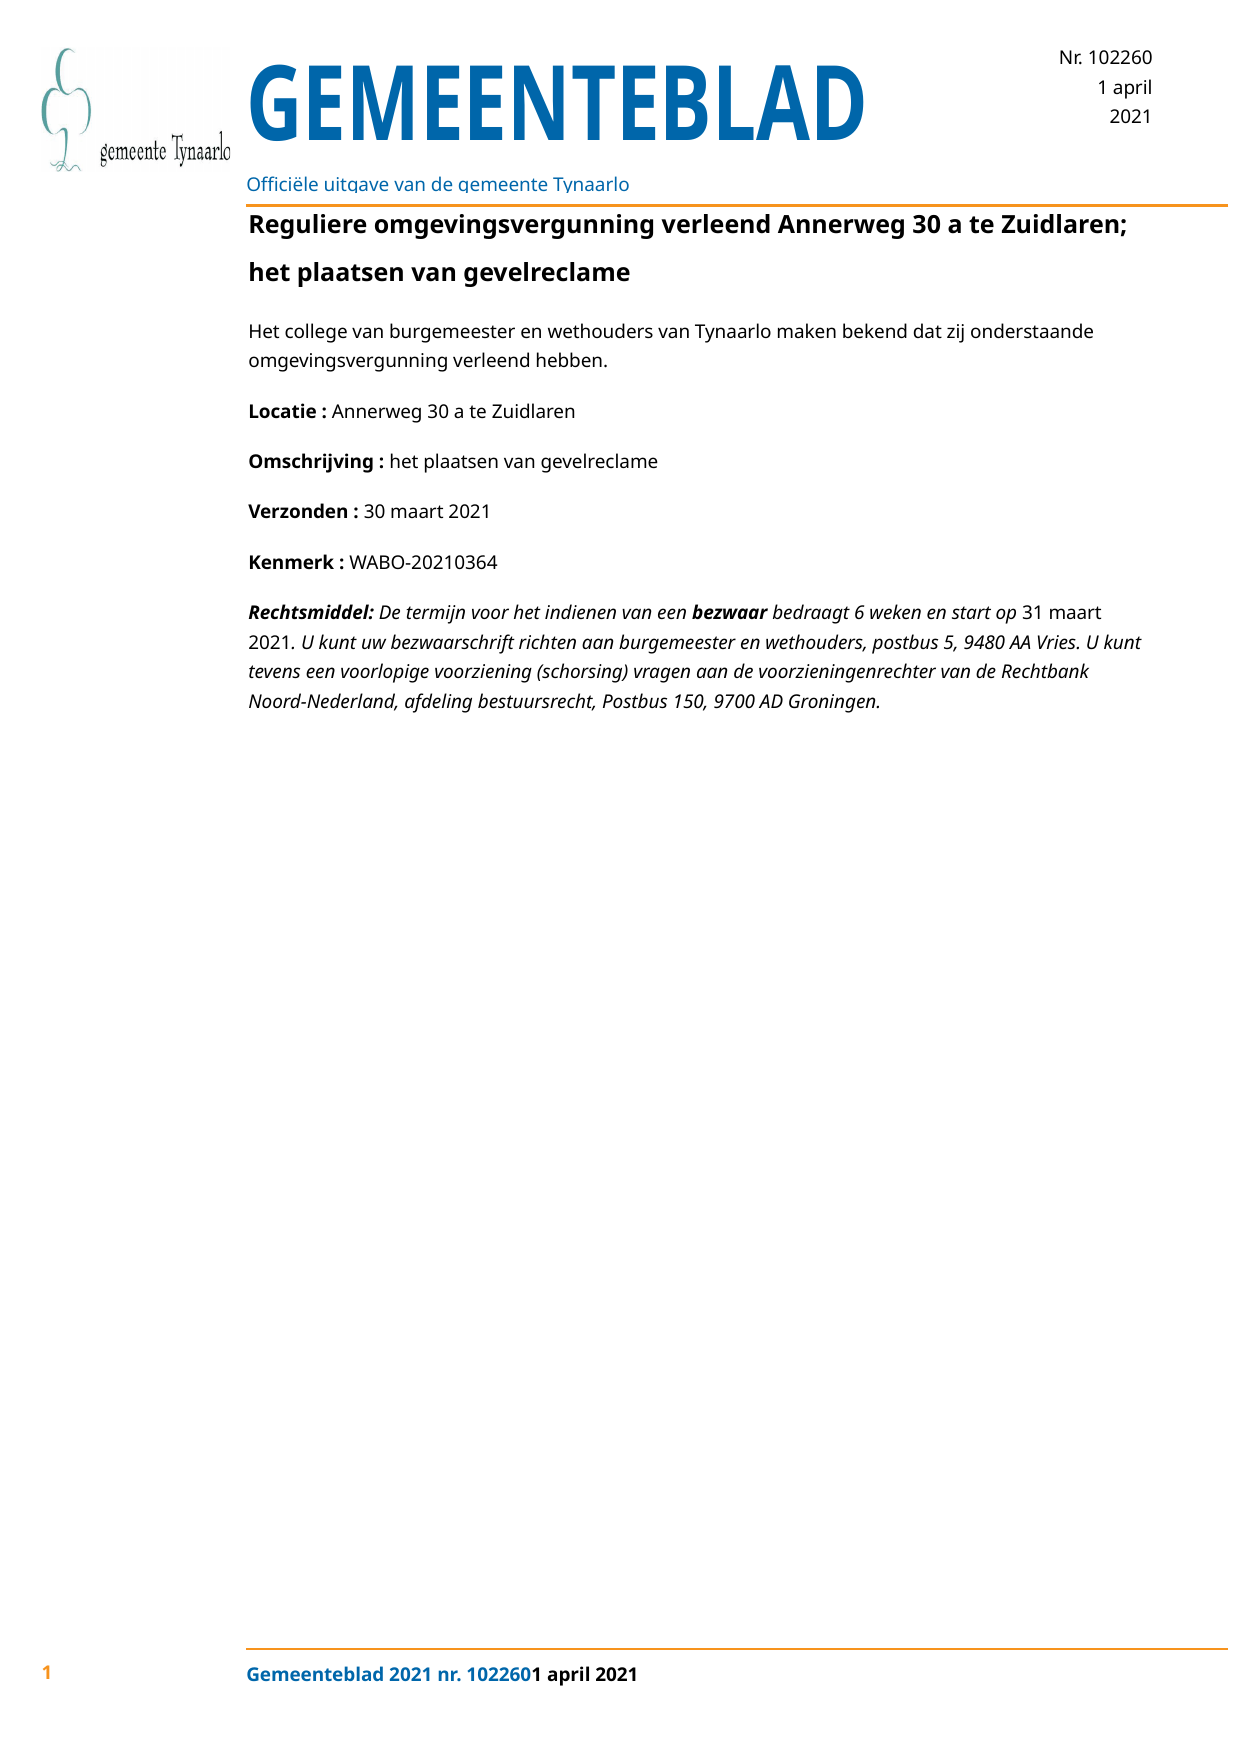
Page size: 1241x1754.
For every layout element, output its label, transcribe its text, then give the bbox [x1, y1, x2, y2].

text Verzonden : 30 maart 2021 [248, 499, 1152, 524]
text Kenmerk : WABO-20210364 [248, 549, 1152, 575]
text Reguliere omgevingsvergunning verleend Annerweg 30 a te Zuidlaren; het plaatsen van gevelreclame [248, 207, 1152, 288]
text Het college van burgemeester en wethouders van Tynaarlo maken bekend dat zij onderstaande omgevingsvergunning verleend hebben. [248, 318, 1152, 373]
text Omschrijving : het plaatsen van gevelreclame [248, 448, 1152, 474]
text Locatie : Annerweg 30 a te Zuidlaren [248, 398, 1152, 424]
text Rechtsmiddel: De termijn voor het indienen van een bezwaar bedraagt 6 weken en start op 31 maart 2021. U kunt uw bezwaarschrift richten aan burgemeester en wethouders, postbus 5, 9480 AA Vries. U kunt tevens een voorlopige voorziening (schorsing) vragen aan de voorzieningenrechter van de Rechtbank Noord-Nederland, afdeling bestuursrecht, Postbus 150, 9700 AD Groningen. [248, 599, 1152, 714]
picture [41, 47, 231, 172]
